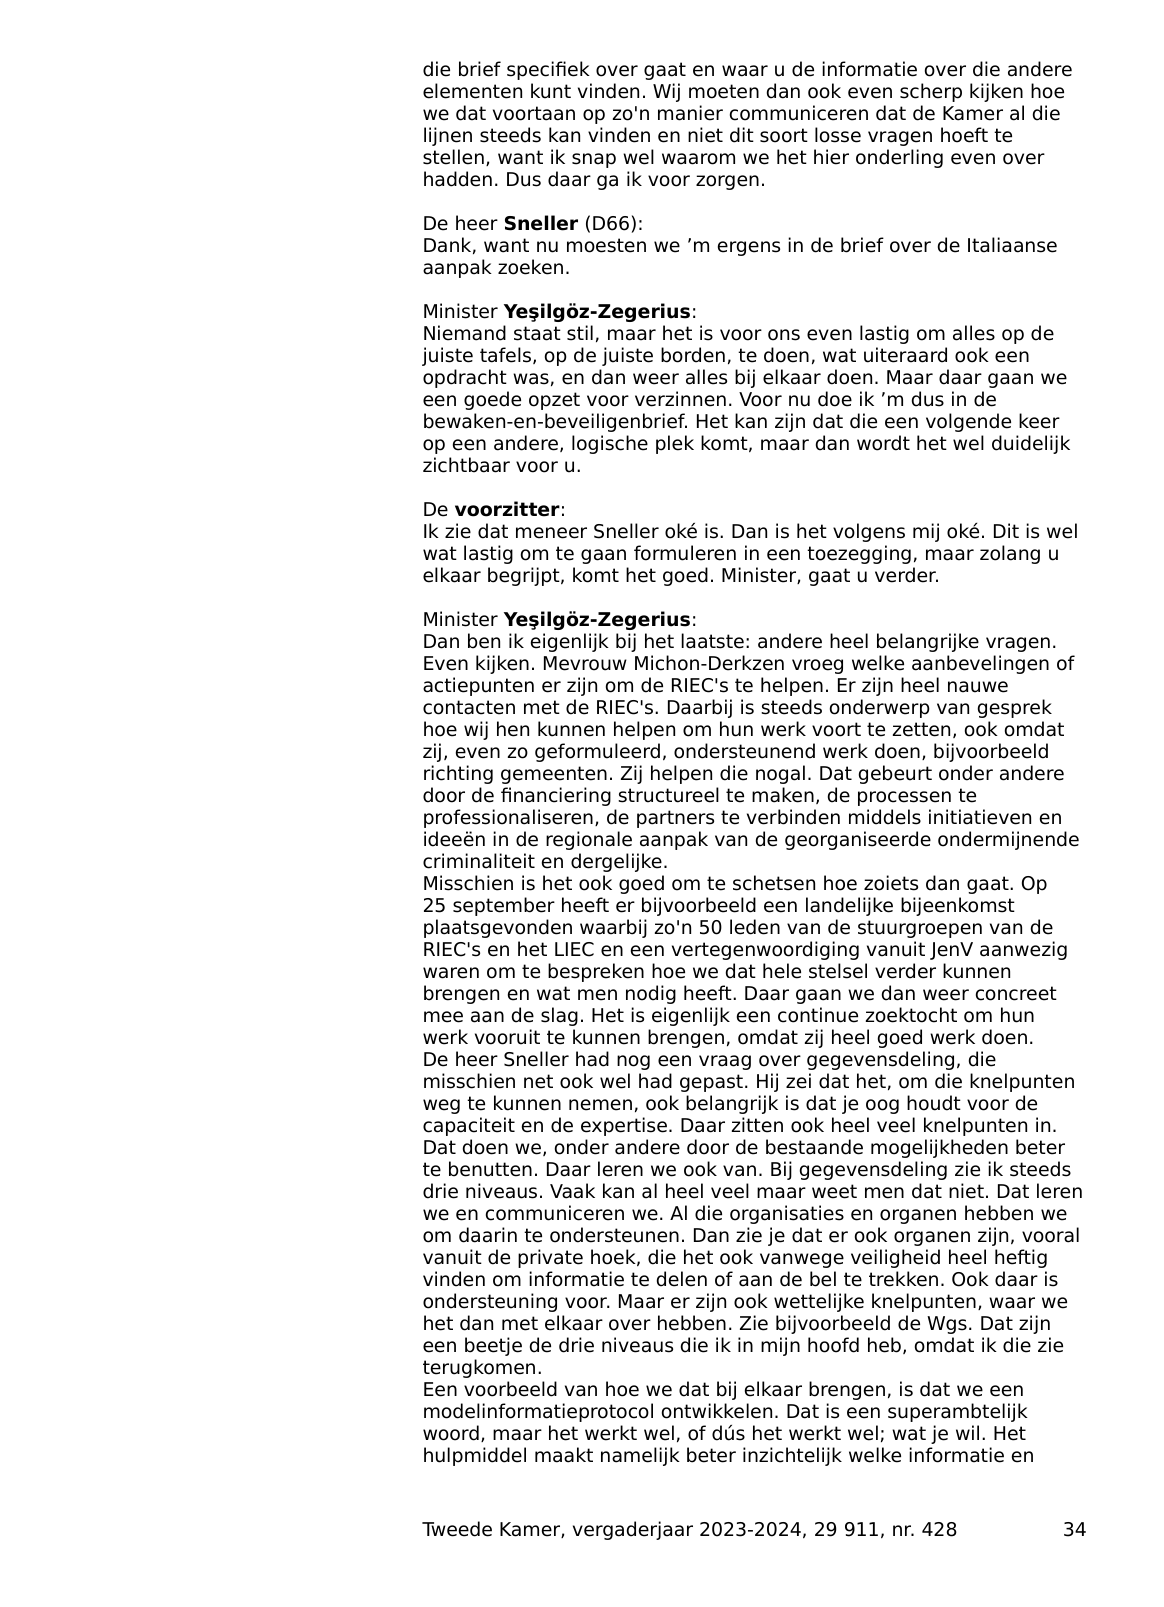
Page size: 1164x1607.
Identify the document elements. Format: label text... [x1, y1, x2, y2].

text De heer Sneller had nog een vraag over gegevensdeling, die misschien net ook wel had gepast. Hij zei dat het, om die knelpunten weg te kunnen nemen, ook belangrijk is dat je oog houdt voor de capaciteit en de expertise. Daar zitten ook heel veel knelpunten in. Dat doen we, onder andere door de bestaande mogelijkheden beter te benutten. Daar leren we ook van. Bij gegevensdeling zie ik steeds drie niveaus. Vaak kan al heel veel maar weet men dat niet. Dat leren we en communiceren we. Al die organisaties en organen hebben we om daarin te ondersteunen. Dan zie je dat er ook organen zijn, vooral vanuit de private hoek, die het ook vanwege veiligheid heel heftig vinden om informatie te delen of aan de bel te trekken. Ook daar is ondersteuning voor. Maar er zijn ook wettelijke knelpunten, waar we het dan met elkaar over hebben. Zie bijvoorbeeld de Wgs. Dat zijn een beetje de drie niveaus die ik in mijn hoofd heb, omdat ik die zie terugkomen. [422, 1049, 1087, 1379]
text Een voorbeeld van hoe we dat bij elkaar brengen, is dat we een modelinformatieprotocol ontwikkelen. Dat is een superambtelijk woord, maar het werkt wel, of dús het werkt wel; wat je wil. Het hulpmiddel maakt namelijk beter inzichtelijk welke informatie en [422, 1379, 1087, 1467]
text die brief specifiek over gaat en waar u de informatie over die andere elementen kunt vinden. Wij moeten dan ook even scherp kijken hoe we dat voortaan op zo'n manier communiceren dat de Kamer al die lijnen steeds kan vinden en niet dit soort losse vragen hoeft te stellen, want ik snap wel waarom we het hier onderling even over hadden. Dus daar ga ik voor zorgen. [422, 59, 1087, 191]
text Minister Yeşilgöz-Zegerius: [422, 609, 1087, 631]
text Dan ben ik eigenlijk bij het laatste: andere heel belangrijke vragen. Even kijken. Mevrouw Michon-Derkzen vroeg welke aanbevelingen of actiepunten er zijn om de RIEC's te helpen. Er zijn heel nauwe contacten met de RIEC's. Daarbij is steeds onderwerp van gesprek hoe wij hen kunnen helpen om hun werk voort te zetten, ook omdat zij, even zo geformuleerd, ondersteunend werk doen, bijvoorbeeld richting gemeenten. Zij helpen die nogal. Dat gebeurt onder andere door de financiering structureel te maken, de processen te professionaliseren, de partners te verbinden middels initiatieven en ideeën in de regionale aanpak van de georganiseerde ondermijnende criminaliteit en dergelijke. [422, 631, 1087, 873]
text Misschien is het ook goed om te schetsen hoe zoiets dan gaat. Op 25 september heeft er bijvoorbeeld een landelijke bijeenkomst plaatsgevonden waarbij zo'n 50 leden van de stuurgroepen van de RIEC's en het LIEC en een vertegenwoordiging vanuit JenV aanwezig waren om te bespreken hoe we dat hele stelsel verder kunnen brengen en wat men nodig heeft. Daar gaan we dan weer concreet mee aan de slag. Het is eigenlijk een continue zoektocht om hun werk vooruit te kunnen brengen, omdat zij heel goed werk doen. [422, 873, 1087, 1049]
text Ik zie dat meneer Sneller oké is. Dan is het volgens mij oké. Dit is wel wat lastig om te gaan formuleren in een toezegging, maar zolang u elkaar begrijpt, komt het goed. Minister, gaat u verder. [422, 521, 1087, 587]
text De voorzitter: [422, 499, 1087, 521]
text Minister Yeşilgöz-Zegerius: [422, 301, 1087, 323]
text De heer Sneller (D66): [422, 213, 1087, 235]
text Niemand staat stil, maar het is voor ons even lastig om alles op de juiste tafels, op de juiste borden, te doen, wat uiteraard ook een opdracht was, en dan weer alles bij elkaar doen. Maar daar gaan we een goede opzet voor verzinnen. Voor nu doe ik ’m dus in de bewaken-en-beveiligenbrief. Het kan zijn dat die een volgende keer op een andere, logische plek komt, maar dan wordt het wel duidelijk zichtbaar voor u. [422, 323, 1087, 477]
text Dank, want nu moesten we ’m ergens in de brief over de Italiaanse aanpak zoeken. [422, 235, 1087, 279]
